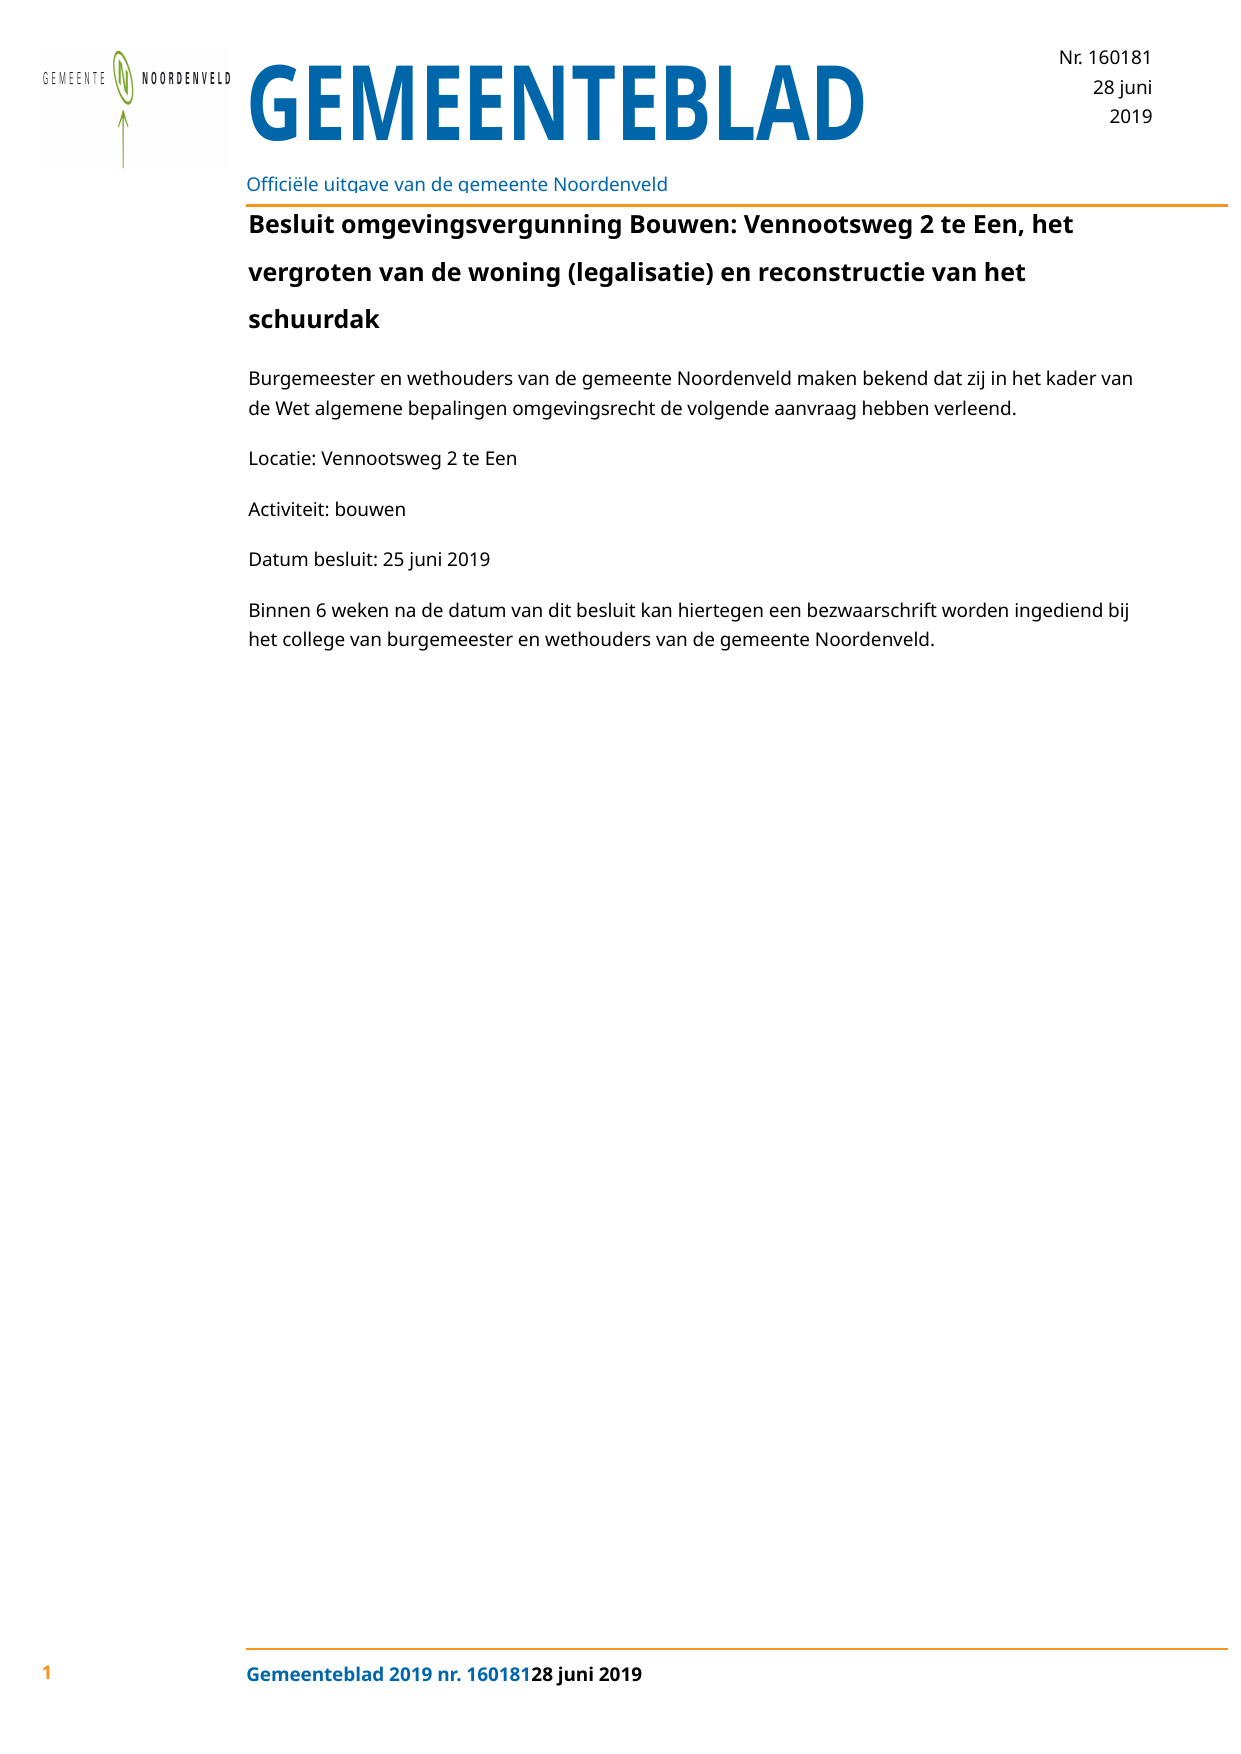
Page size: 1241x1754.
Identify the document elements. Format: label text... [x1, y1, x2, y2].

text Activiteit: bouwen [248, 496, 1152, 522]
text Burgemeester en wethouders van de gemeente Noordenveld maken bekend dat zij in het kader van de Wet algemene bepalingen omgevingsrecht de volgende aanvraag hebben verleend. [248, 366, 1152, 421]
text Besluit omgevingsvergunning Bouwen: Vennootsweg 2 te Een, het vergroten van de woning (legalisatie) en reconstructie van het schuurdak [248, 207, 1152, 336]
picture [41, 47, 231, 172]
text Locatie: Vennootsweg 2 te Een [248, 446, 1152, 471]
text Binnen 6 weken na de datum van dit besluit kan hiertegen een bezwaarschrift worden ingediend bij het college van burgemeester en wethouders van de gemeente Noordenveld. [248, 597, 1152, 652]
text Datum besluit: 25 juni 2019 [248, 546, 1152, 572]
